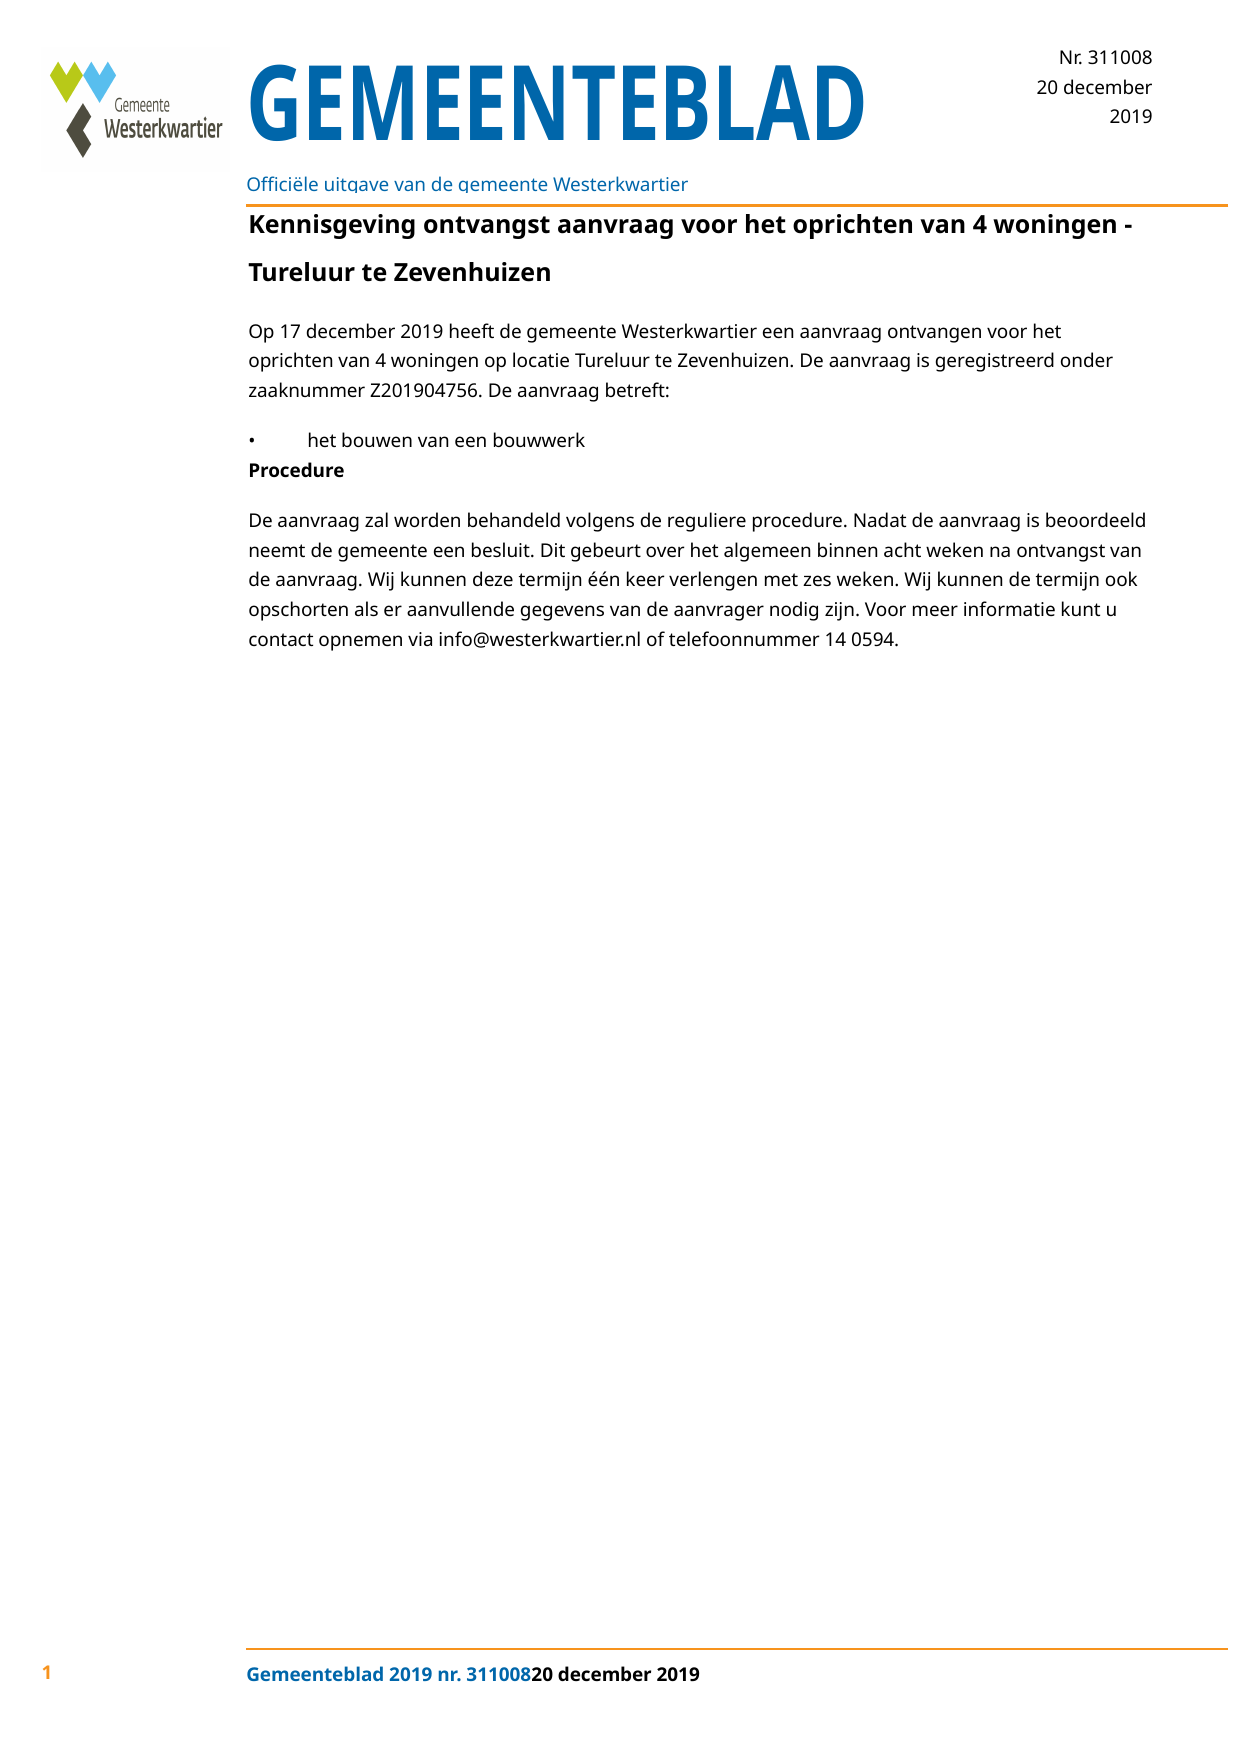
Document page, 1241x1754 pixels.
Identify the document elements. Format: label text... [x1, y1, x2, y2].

picture [41, 47, 231, 172]
text Op 17 december 2019 heeft de gemeente Westerkwartier een aanvraag ontvangen voor het oprichten van 4 woningen op locatie Tureluur te Zevenhuizen. De aanvraag is geregistreerd onder zaaknummer Z201904756. De aanvraag betreft: [248, 318, 1152, 403]
list het bouwen van een bouwwerk [248, 427, 1152, 453]
text Kennisgeving ontvangst aanvraag voor het oprichten van 4 woningen - Tureluur te Zevenhuizen [248, 207, 1152, 288]
text De aanvraag zal worden behandeld volgens de reguliere procedure. Nadat de aanvraag is beoordeeld neemt de gemeente een besluit. Dit gebeurt over het algemeen binnen acht weken na ontvangst van de aanvraag. Wij kunnen deze termijn één keer verlengen met zes weken. Wij kunnen de termijn ook opschorten als er aanvullende gegevens van de aanvrager nodig zijn. Voor meer informatie kunt u contact opnemen via info@westerkwartier.nl of telefoonnummer 14 0594. [248, 507, 1152, 652]
text Procedure [248, 457, 1152, 483]
